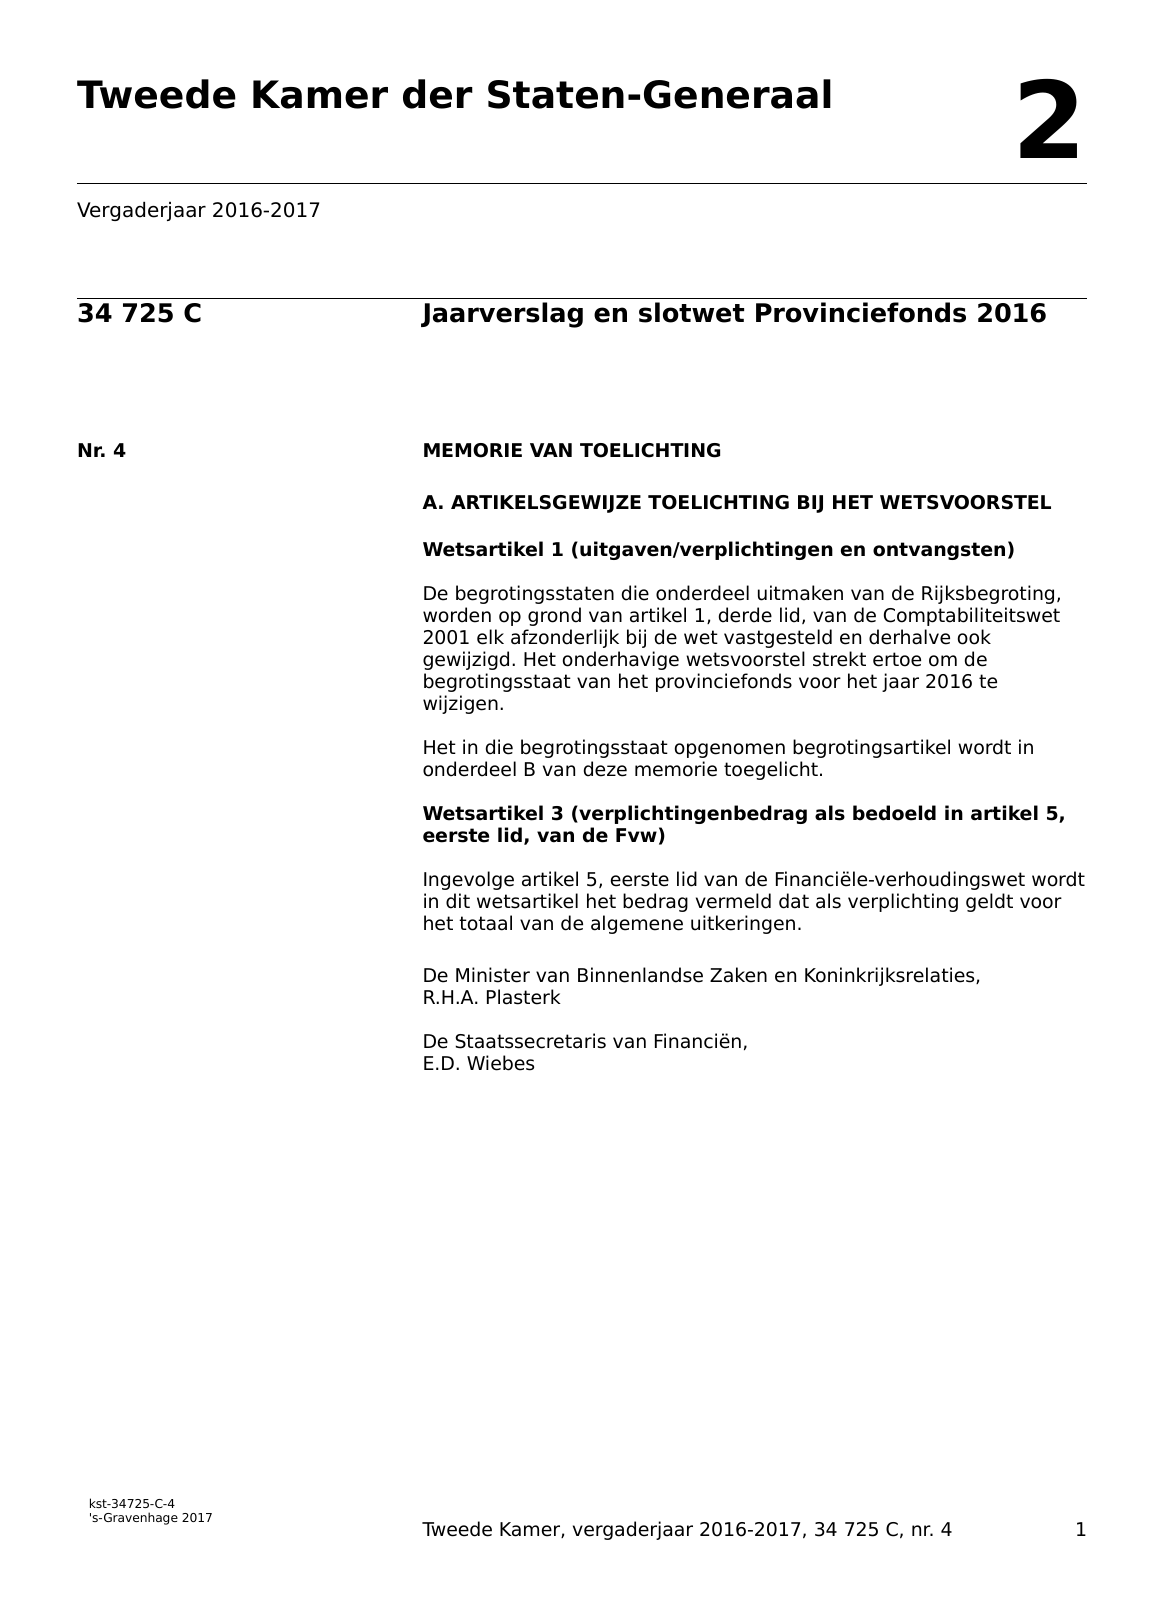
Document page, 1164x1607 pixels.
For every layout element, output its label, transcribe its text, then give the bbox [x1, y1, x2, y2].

text De Staatssecretaris van Financiën, E.D. Wiebes [422, 1031, 1087, 1075]
text Het in die begrotingsstaat opgenomen begrotingsartikel wordt in onderdeel B van deze memorie toegelicht. [422, 737, 1087, 781]
subtitle 34 725 C Jaarverslag en slotwet Provinciefonds 2016 [77, 299, 1087, 329]
text 's-Gravenhage 2017 [88, 1511, 323, 1525]
text De Minister van Binnenlandse Zaken en Koninkrijksrelaties, R.H.A. Plasterk [422, 965, 1087, 1009]
text kst-34725-C-4 [88, 1497, 323, 1511]
text Ingevolge artikel 5, eerste lid van de Financiële-verhoudingswet wordt in dit wetsartikel het bedrag vermeld dat als verplichting geldt voor het totaal van de algemene uitkeringen. [422, 869, 1087, 935]
subtitle Nr. 4 MEMORIE VAN TOELICHTING [77, 440, 1087, 462]
subtitle Wetsartikel 1 (uitgaven/verplichtingen en ontvangsten) [422, 539, 1087, 561]
table_cell Vergaderjaar 2016-2017 [77, 184, 1087, 298]
table_header Tweede Kamer der Staten-Generaal [77, 59, 886, 183]
subtitle Wetsartikel 3 (verplichtingenbedrag als bedoeld in artikel 5, eerste lid, van de Fvw) [422, 803, 1087, 847]
table_header 2 [886, 59, 1087, 183]
text De begrotingsstaten die onderdeel uitmaken van de Rijksbegroting, worden op grond van artikel 1, derde lid, van de Comptabiliteitswet 2001 elk afzonderlijk bij de wet vastgesteld en derhalve ook gewijzigd. Het onderhavige wetsvoorstel strekt ertoe om de begrotingsstaat van het provinciefonds voor het jaar 2016 te wijzigen. [422, 583, 1087, 715]
subtitle A. ARTIKELSGEWIJZE TOELICHTING BIJ HET WETSVOORSTEL [422, 492, 1087, 514]
